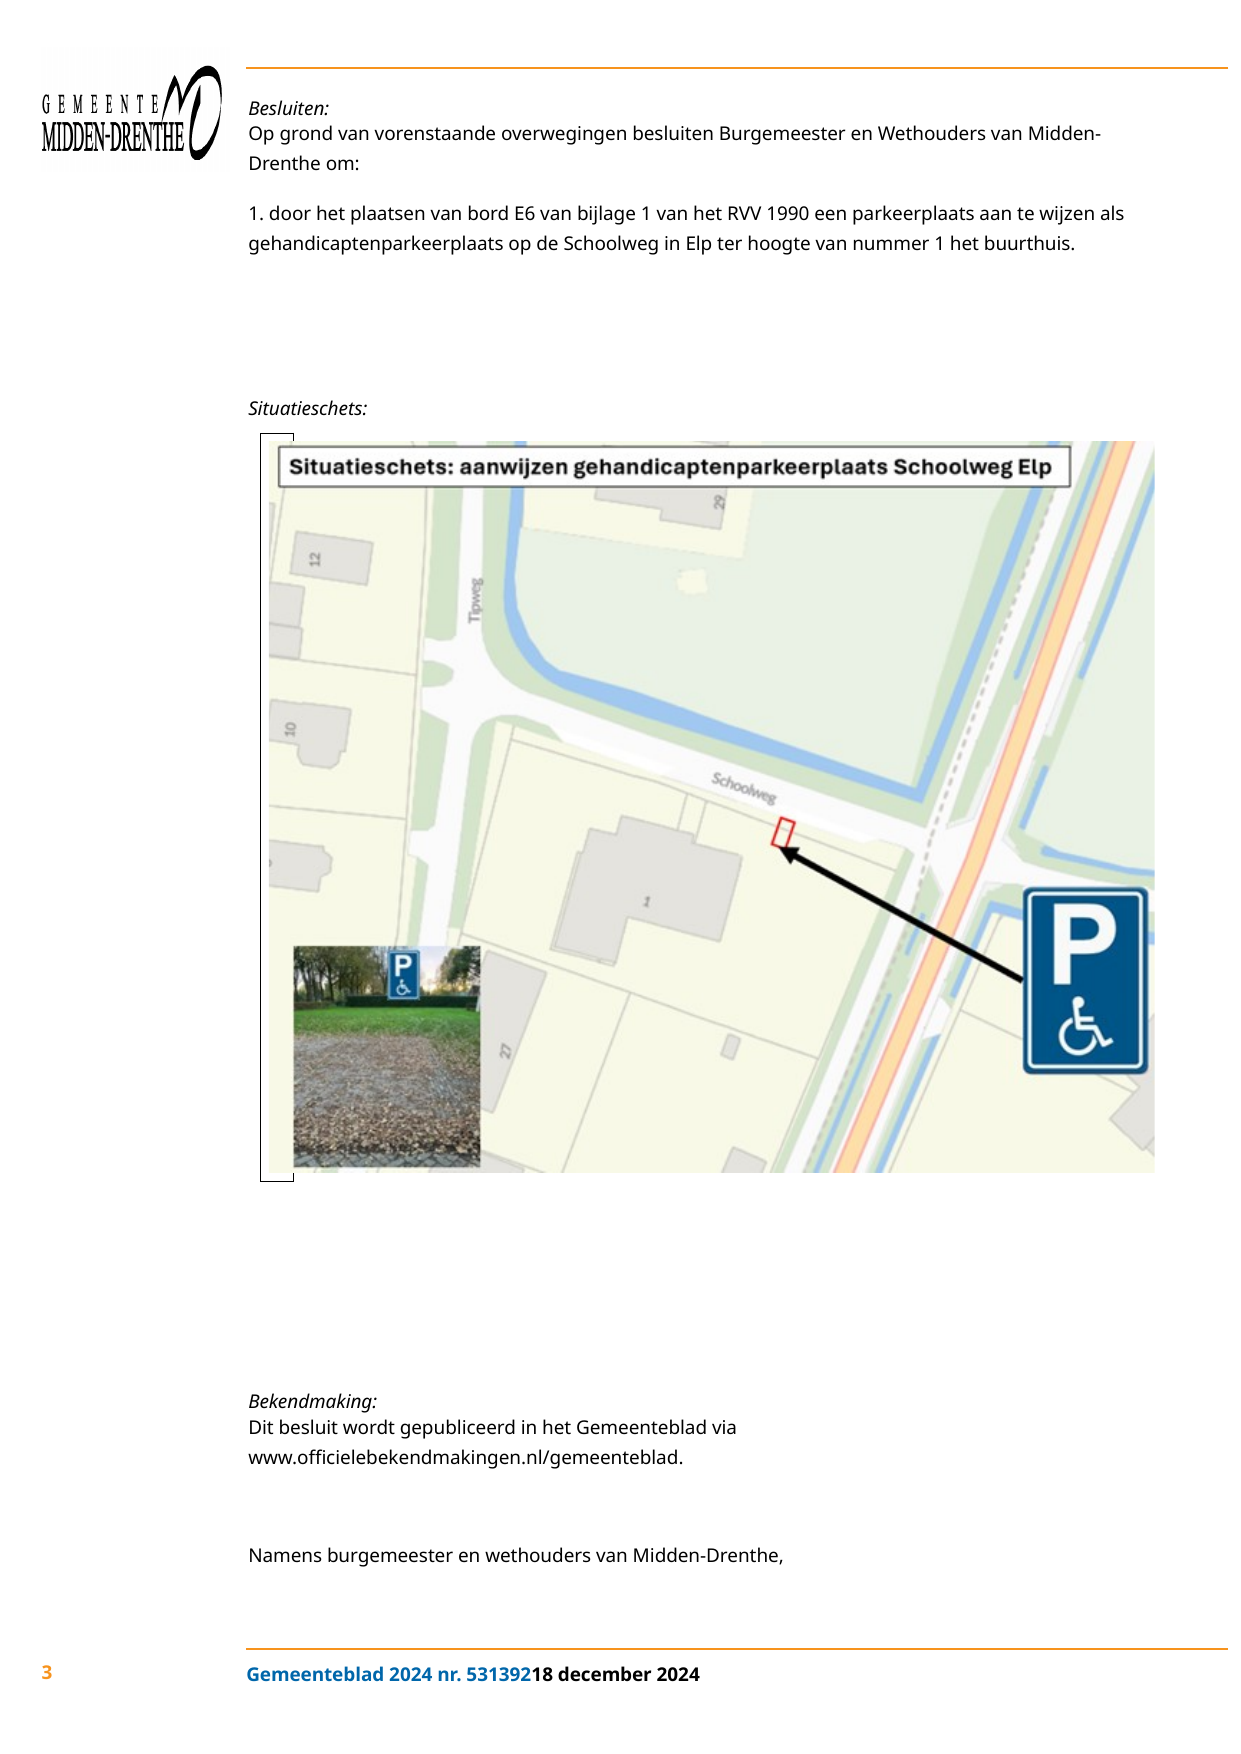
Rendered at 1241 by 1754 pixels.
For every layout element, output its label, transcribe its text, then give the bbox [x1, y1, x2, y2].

text Besluiten: [248, 95, 1152, 121]
picture [268, 441, 1155, 1173]
picture [41, 47, 231, 172]
text Dit besluit wordt gepubliceerd in het Gemeenteblad via www.officielebekendmakingen.nl/gemeenteblad. [248, 1414, 1152, 1469]
text 1. door het plaatsen van bord E6 van bijlage 1 van het RVV 1990 een parkeerplaats aan te wijzen als gehandicaptenparkeerplaats op de Schoolweg in Elp ter hoogte van nummer 1 het buurthuis. [248, 201, 1152, 256]
text Bekendmaking: [248, 1388, 1152, 1414]
text Situatieschets: [248, 395, 1152, 421]
text Namens burgemeester en wethouders van Midden-Drenthe, [248, 1542, 1152, 1568]
text Op grond van vorenstaande overwegingen besluiten Burgemeester en Wethouders van Midden-Drenthe om: [248, 121, 1152, 176]
